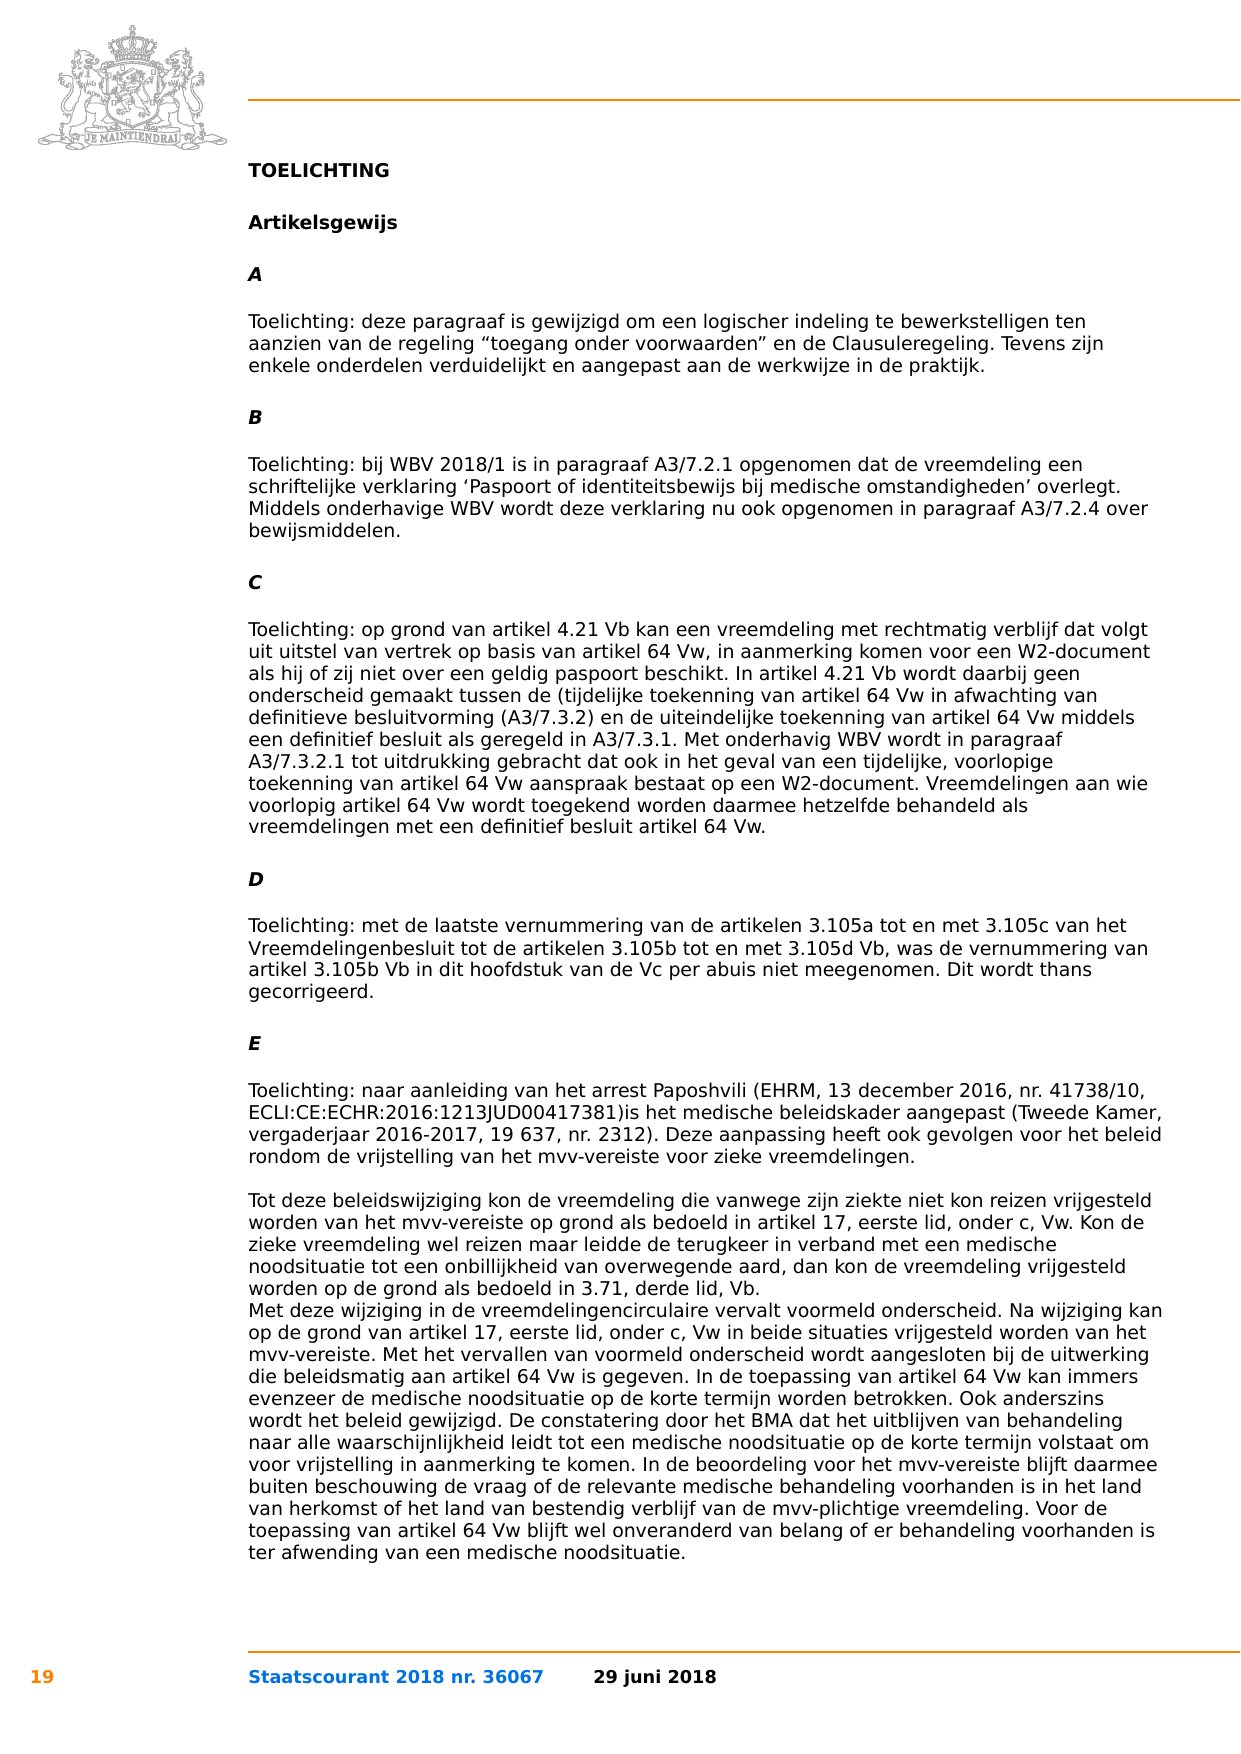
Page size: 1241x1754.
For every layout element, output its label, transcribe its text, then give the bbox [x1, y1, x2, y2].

subtitle B [248, 407, 1163, 429]
subtitle E [248, 1033, 1163, 1055]
subtitle C [248, 572, 1163, 594]
subtitle D [248, 868, 1163, 890]
text Toelichting: naar aanleiding van het arrest Paposhvili (EHRM, 13 december 2016, nr. 41738/10, ECLI:CE:ECHR:2016:1213JUD00417381)is het medische beleidskader aangepast (Tweede Kamer, vergaderjaar 2016-2017, 19 637, nr. 2312). Deze aanpassing heeft ook gevolgen voor het beleid rondom de vrijstelling van het mvv-vereiste voor zieke vreemdelingen. [248, 1080, 1163, 1168]
subtitle TOELICHTING [248, 160, 1163, 182]
text Toelichting: deze paragraaf is gewijzigd om een logischer indeling te bewerkstelligen ten aanzien van de regeling “toegang onder voorwaarden” en de Clausuleregeling. Tevens zijn enkele onderdelen verduidelijkt en aangepast aan de werkwijze in de praktijk. [248, 311, 1163, 377]
text Tot deze beleidswijziging kon de vreemdeling die vanwege zijn ziekte niet kon reizen vrijgesteld worden van het mvv-vereiste op grond als bedoeld in artikel 17, eerste lid, onder c, Vw. Kon de zieke vreemdeling wel reizen maar leidde de terugkeer in verband met een medische noodsituatie tot een onbillijkheid van overwegende aard, dan kon de vreemdeling vrijgesteld worden op de grond als bedoeld in 3.71, derde lid, Vb. [248, 1190, 1163, 1300]
text Toelichting: op grond van artikel 4.21 Vb kan een vreemdeling met rechtmatig verblijf dat volgt uit uitstel van vertrek op basis van artikel 64 Vw, in aanmerking komen voor een W2-document als hij of zij niet over een geldig paspoort beschikt. In artikel 4.21 Vb wordt daarbij geen onderscheid gemaakt tussen de (tijdelijke toekenning van artikel 64 Vw in afwachting van definitieve besluitvorming (A3/7.3.2) en de uiteindelijke toekenning van artikel 64 Vw middels een definitief besluit als geregeld in A3/7.3.1. Met onderhavig WBV wordt in paragraaf A3/7.3.2.1 tot uitdrukking gebracht dat ook in het geval van een tijdelijke, voorlopige toekenning van artikel 64 Vw aanspraak bestaat op een W2-document. Vreemdelingen aan wie voorlopig artikel 64 Vw wordt toegekend worden daarmee hetzelfde behandeld als vreemdelingen met een definitief besluit artikel 64 Vw. [248, 619, 1163, 838]
picture [38, 25, 227, 150]
text Met deze wijziging in de vreemdelingencirculaire vervalt voormeld onderscheid. Na wijziging kan op de grond van artikel 17, eerste lid, onder c, Vw in beide situaties vrijgesteld worden van het mvv-vereiste. Met het vervallen van voormeld onderscheid wordt aangesloten bij de uitwerking die beleidsmatig aan artikel 64 Vw is gegeven. In de toepassing van artikel 64 Vw kan immers evenzeer de medische noodsituatie op de korte termijn worden betrokken. Ook anderszins wordt het beleid gewijzigd. De constatering door het BMA dat het uitblijven van behandeling naar alle waarschijnlijkheid leidt tot een medische noodsituatie op de korte termijn volstaat om voor vrijstelling in aanmerking te komen. In de beoordeling voor het mvv-vereiste blijft daarmee buiten beschouwing de vraag of de relevante medische behandeling voorhanden is in het land van herkomst of het land van bestendig verblijf van de mvv-plichtige vreemdeling. Voor de toepassing van artikel 64 Vw blijft wel onveranderd van belang of er behandeling voorhanden is ter afwending van een medische noodsituatie. [248, 1300, 1163, 1564]
subtitle A [248, 264, 1163, 286]
subtitle Artikelsgewijs [248, 212, 1163, 234]
text Toelichting: met de laatste vernummering van de artikelen 3.105a tot en met 3.105c van het Vreemdelingenbesluit tot de artikelen 3.105b tot en met 3.105d Vb, was de vernummering van artikel 3.105b Vb in dit hoofdstuk van de Vc per abuis niet meegenomen. Dit wordt thans gecorrigeerd. [248, 915, 1163, 1003]
text Toelichting: bij WBV 2018/1 is in paragraaf A3/7.2.1 opgenomen dat de vreemdeling een schriftelijke verklaring ‘Paspoort of identiteitsbewijs bij medische omstandigheden’ overlegt. Middels onderhavige WBV wordt deze verklaring nu ook opgenomen in paragraaf A3/7.2.4 over bewijsmiddelen. [248, 454, 1163, 542]
